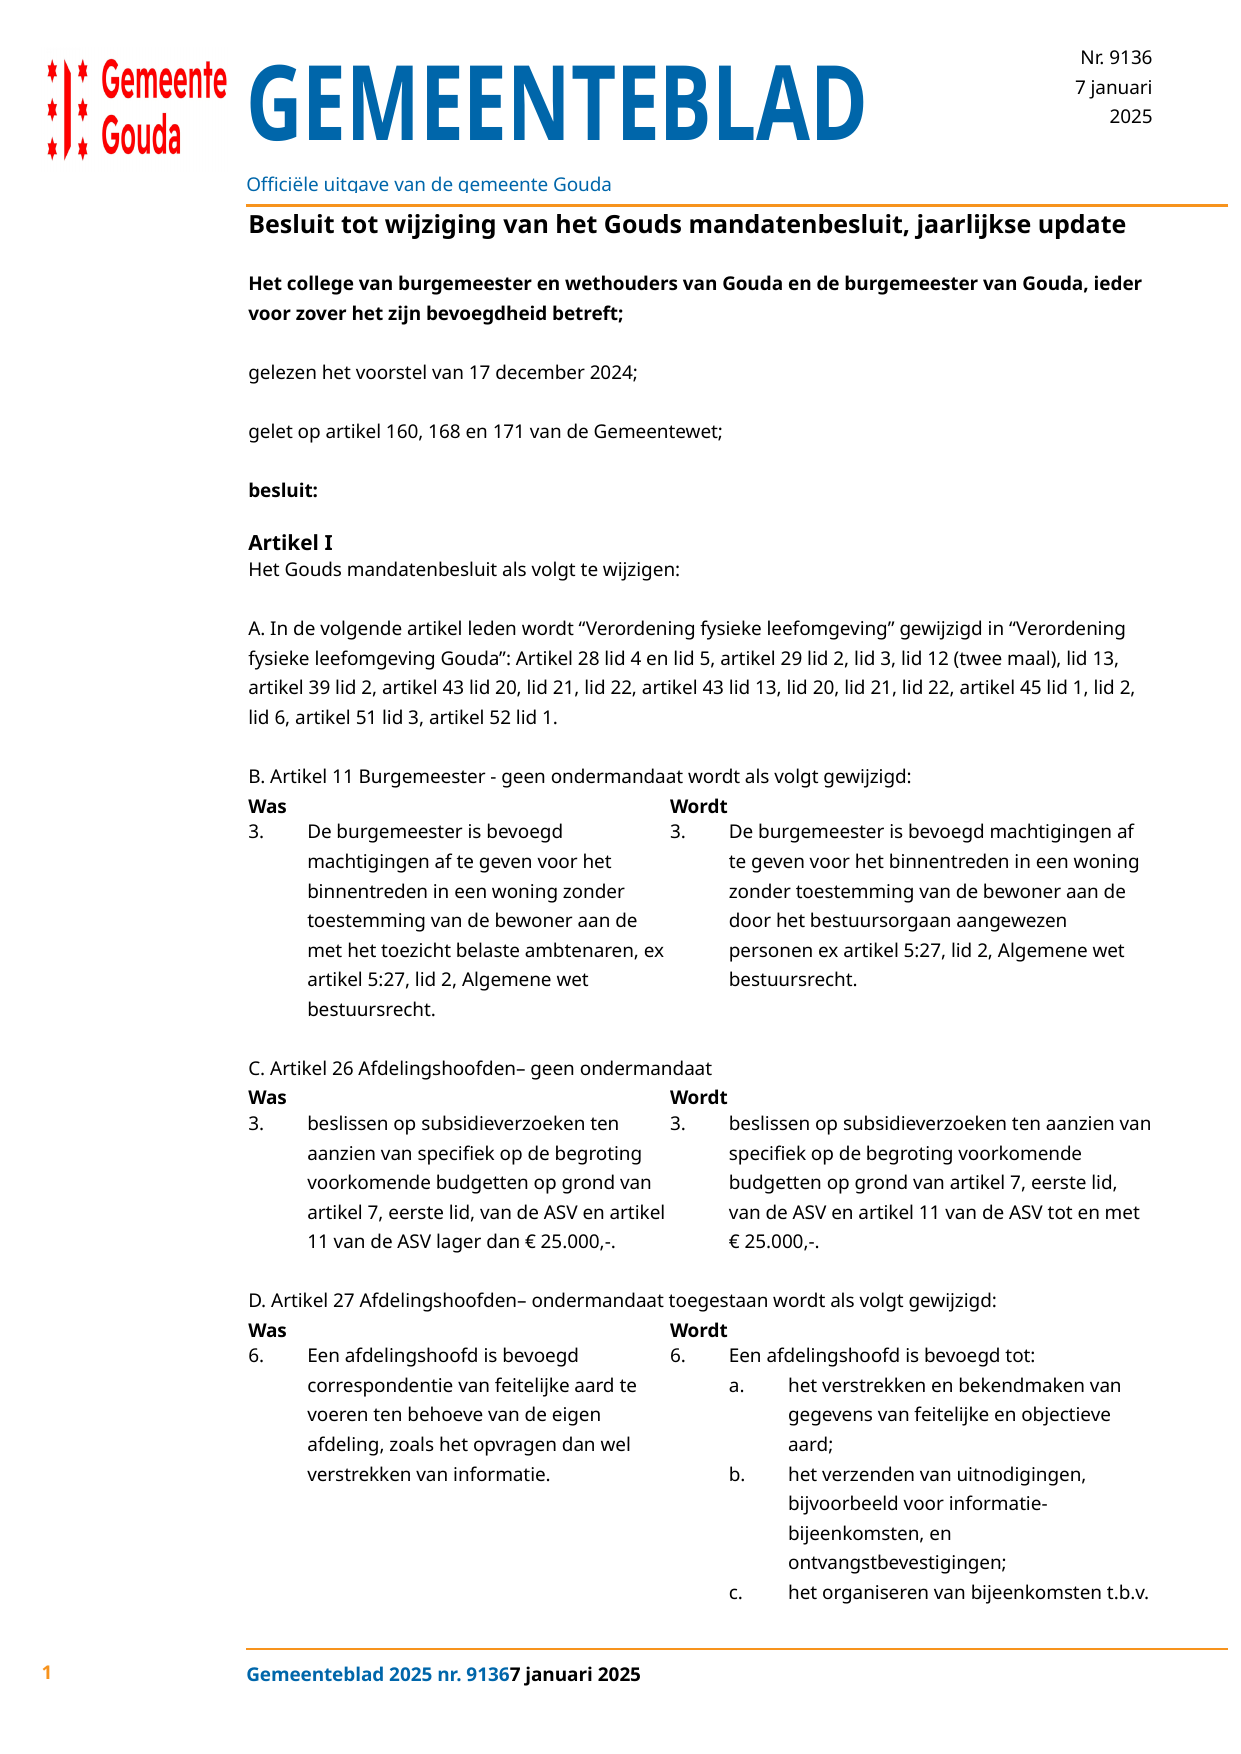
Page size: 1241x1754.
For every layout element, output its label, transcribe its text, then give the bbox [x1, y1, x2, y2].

table_header Wordt [670, 1085, 1152, 1110]
table_cell De burgemeester is bevoegd machtigingen af te geven voor het binnentreden in een woning zonder toestemming van de bewoner aan de met het toezicht belaste ambtenaren, ex artikel 5:27, lid 2, Algemene wet bestuursrecht. [248, 819, 670, 1022]
text Het Gouds mandatenbesluit als volgt te wijzigen: [248, 556, 1152, 582]
text gelezen het voorstel van 17 december 2024; [248, 359, 1152, 385]
text Besluit tot wijziging van het Gouds mandatenbesluit, jaarlijkse update [248, 207, 1152, 241]
text B. Artikel 11 Burgemeester - geen ondermandaat wordt als volgt gewijzigd: [248, 763, 1152, 789]
text D. Artikel 27 Afdelingshoofden– ondermandaat toegestaan wordt als volgt gewijzigd: [248, 1287, 1152, 1313]
text A. In de volgende artikel leden wordt “Verordening fysieke leefomgeving” gewijzigd in “Verordening fysieke leefomgeving Gouda”: Artikel 28 lid 4 en lid 5, artikel 29 lid 2, lid 3, lid 12 (twee maal), lid 13, artikel 39 lid 2, artikel 43 lid 20, lid 21, lid 22, artikel 43 lid 13, lid 20, lid 21, lid 22, artikel 45 lid 1, lid 2, lid 6, artikel 51 lid 3, artikel 52 lid 1. [248, 615, 1152, 730]
text besluit: [248, 477, 1152, 503]
text gelet op artikel 160, 168 en 171 van de Gemeentewet; [248, 418, 1152, 444]
table_header Wordt [670, 793, 1152, 819]
text Artikel I [248, 528, 1152, 556]
picture [41, 47, 231, 172]
text Het college van burgemeester en wethouders van Gouda en de burgemeester van Gouda, ieder voor zover het zijn bevoegdheid betreft; [248, 270, 1152, 326]
table_header Was [248, 1085, 670, 1110]
table_header Was [248, 1317, 670, 1342]
table_cell beslissen op subsidieverzoeken ten aanzien van specifiek op de begroting voorkomende budgetten op grond van artikel 7, eerste lid, van de ASV en artikel 11 van de ASV lager dan € 25.000,-. [248, 1110, 670, 1254]
table_cell De burgemeester is bevoegd machtigingen af te geven voor het binnentreden in een woning zonder toestemming van de bewoner aan de door het bestuursorgaan aangewezen personen ex artikel 5:27, lid 2, Algemene wet bestuursrecht. [670, 819, 1152, 1022]
text C. Artikel 26 Afdelingshoofden– geen ondermandaat [248, 1055, 1152, 1081]
table_cell Een afdelingshoofd is bevoegd tot: het verstrekken en bekendmaken van gegevens van feitelijke en objectieve aard; het verzenden van uitnodigingen, bijvoorbeeld voor informatie-bijeenkomsten, en ontvangstbevestigingen; het organiseren van bijeenkomsten t.b.v. [670, 1343, 1152, 1605]
table_header Was [248, 793, 670, 819]
table_header Wordt [670, 1317, 1152, 1342]
table_cell beslissen op subsidieverzoeken ten aanzien van specifiek op de begroting voorkomende budgetten op grond van artikel 7, eerste lid, van de ASV en artikel 11 van de ASV tot en met € 25.000,-. [670, 1110, 1152, 1254]
table_cell Een afdelingshoofd is bevoegd correspondentie van feitelijke aard te voeren ten behoeve van de eigen afdeling, zoals het opvragen dan wel verstrekken van informatie. [248, 1343, 670, 1605]
